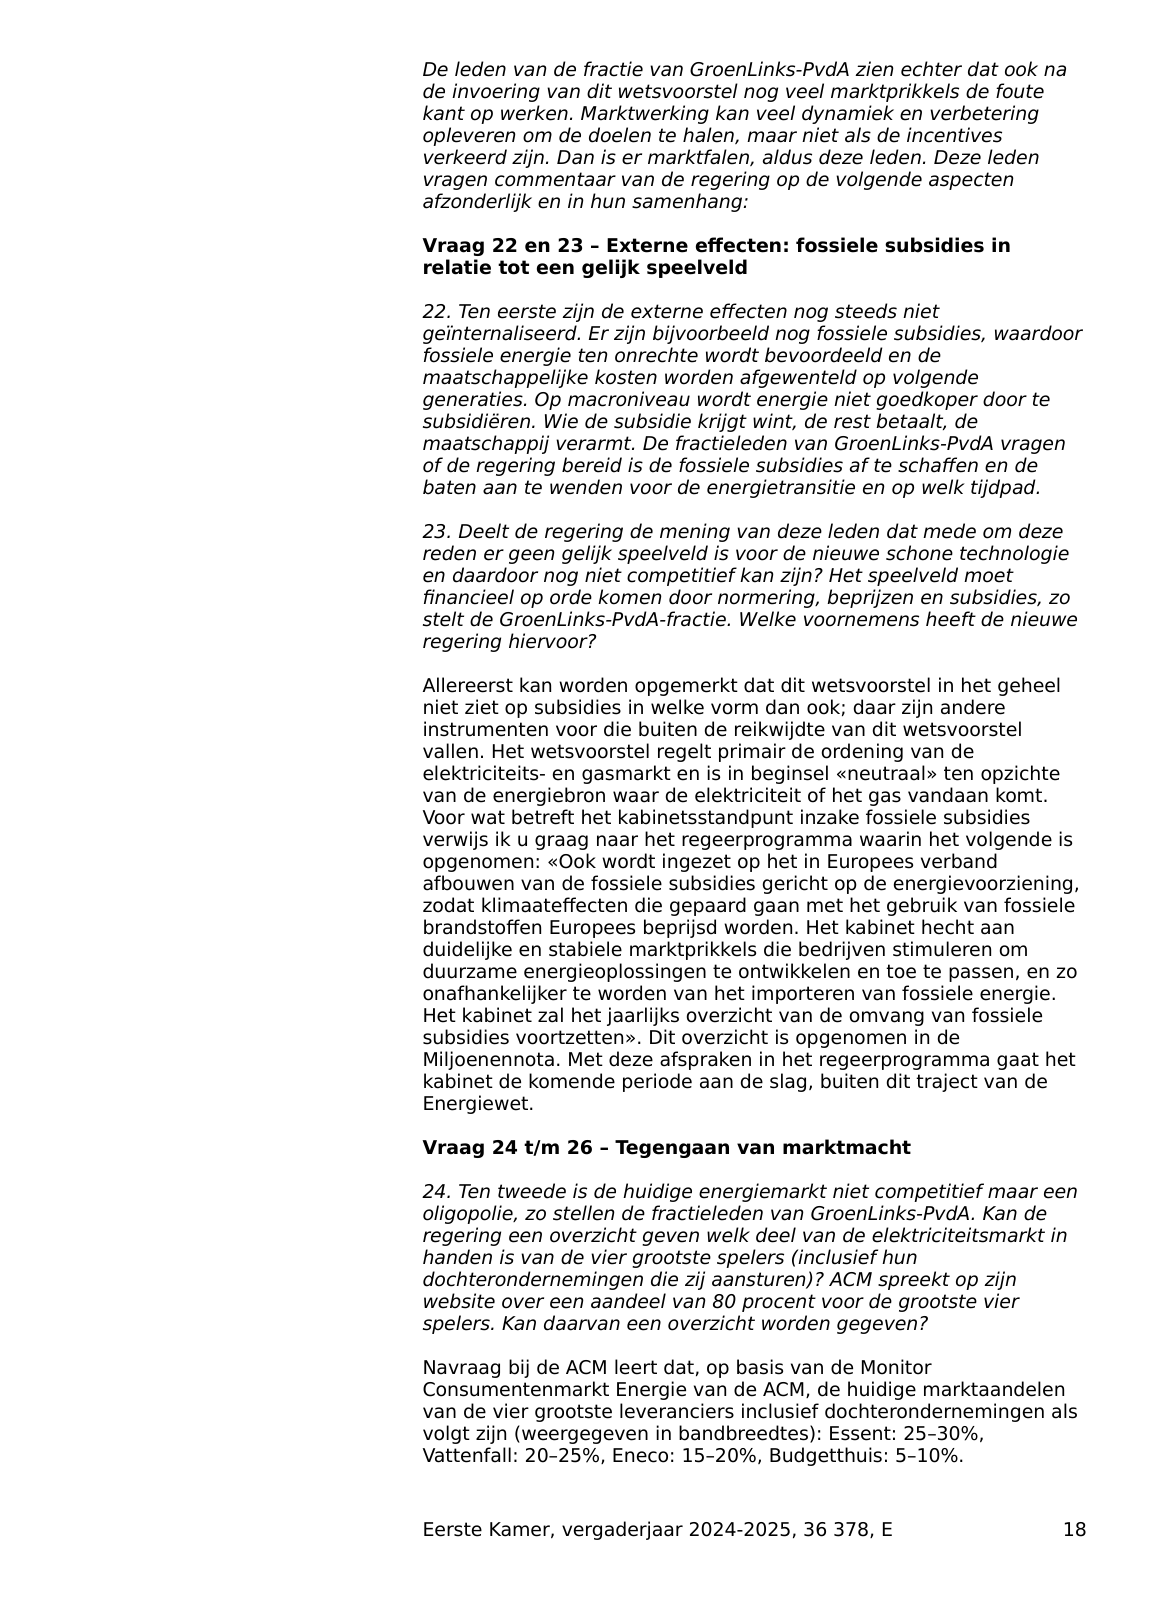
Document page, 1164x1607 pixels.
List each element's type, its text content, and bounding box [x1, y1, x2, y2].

text Navraag bij de ACM leert dat, op basis van de Monitor Consumentenmarkt Energie van de ACM, de huidige marktaandelen van de vier grootste leveranciers inclusief dochterondernemingen als volgt zijn (weergegeven in bandbreedtes): Essent: 25–30%, Vattenfall: 20–25%, Eneco: 15–20%, Budgetthuis: 5–10%. [422, 1357, 1087, 1467]
subtitle 22. Ten eerste zijn de externe effecten nog steeds niet geïnternaliseerd. Er zijn bijvoorbeeld nog fossiele subsidies, waardoor fossiele energie ten onrechte wordt bevoordeeld en de maatschappelijke kosten worden afgewenteld op volgende generaties. Op macroniveau wordt energie niet goedkoper door te subsidiëren. Wie de subsidie krijgt wint, de rest betaalt, de maatschappij verarmt. De fractieleden van GroenLinks-PvdA vragen of de regering bereid is de fossiele subsidies af te schaffen en de baten aan te wenden voor de energietransitie en op welk tijdpad. [422, 301, 1087, 499]
subtitle De leden van de fractie van GroenLinks-PvdA zien echter dat ook na de invoering van dit wetsvoorstel nog veel marktprikkels de foute kant op werken. Marktwerking kan veel dynamiek en verbetering opleveren om de doelen te halen, maar niet als de incentives verkeerd zijn. Dan is er marktfalen, aldus deze leden. Deze leden vragen commentaar van de regering op de volgende aspecten afzonderlijk en in hun samenhang: [422, 59, 1087, 213]
subtitle 24. Ten tweede is de huidige energiemarkt niet competitief maar een oligopolie, zo stellen de fractieleden van GroenLinks-PvdA. Kan de regering een overzicht geven welk deel van de elektriciteitsmarkt in handen is van de vier grootste spelers (inclusief hun dochterondernemingen die zij aansturen)? ACM spreekt op zijn website over een aandeel van 80 procent voor de grootste vier spelers. Kan daarvan een overzicht worden gegeven? [422, 1181, 1087, 1335]
subtitle Vraag 22 en 23 – Externe effecten: fossiele subsidies in relatie tot een gelijk speelveld [422, 235, 1087, 279]
subtitle 23. Deelt de regering de mening van deze leden dat mede om deze reden er geen gelijk speelveld is voor de nieuwe schone technologie en daardoor nog niet competitief kan zijn? Het speelveld moet financieel op orde komen door normering, beprijzen en subsidies, zo stelt de GroenLinks-PvdA-fractie. Welke voornemens heeft de nieuwe regering hiervoor? [422, 521, 1087, 653]
text Allereerst kan worden opgemerkt dat dit wetsvoorstel in het geheel niet ziet op subsidies in welke vorm dan ook; daar zijn andere instrumenten voor die buiten de reikwijdte van dit wetsvoorstel vallen. Het wetsvoorstel regelt primair de ordening van de elektriciteits- en gasmarkt en is in beginsel «neutraal» ten opzichte van de energiebron waar de elektriciteit of het gas vandaan komt. Voor wat betreft het kabinetsstandpunt inzake fossiele subsidies verwijs ik u graag naar het regeerprogramma waarin het volgende is opgenomen: «Ook wordt ingezet op het in Europees verband afbouwen van de fossiele subsidies gericht op de energievoorziening, zodat klimaateffecten die gepaard gaan met het gebruik van fossiele brandstoffen Europees beprijsd worden. Het kabinet hecht aan duidelijke en stabiele marktprikkels die bedrijven stimuleren om duurzame energieoplossingen te ontwikkelen en toe te passen, en zo onafhankelijker te worden van het importeren van fossiele energie. Het kabinet zal het jaarlijks overzicht van de omvang van fossiele subsidies voortzetten». Dit overzicht is opgenomen in de Miljoenennota. Met deze afspraken in het regeerprogramma gaat het kabinet de komende periode aan de slag, buiten dit traject van de Energiewet. [422, 675, 1087, 1115]
subtitle Vraag 24 t/m 26 – Tegengaan van marktmacht [422, 1137, 1087, 1159]
